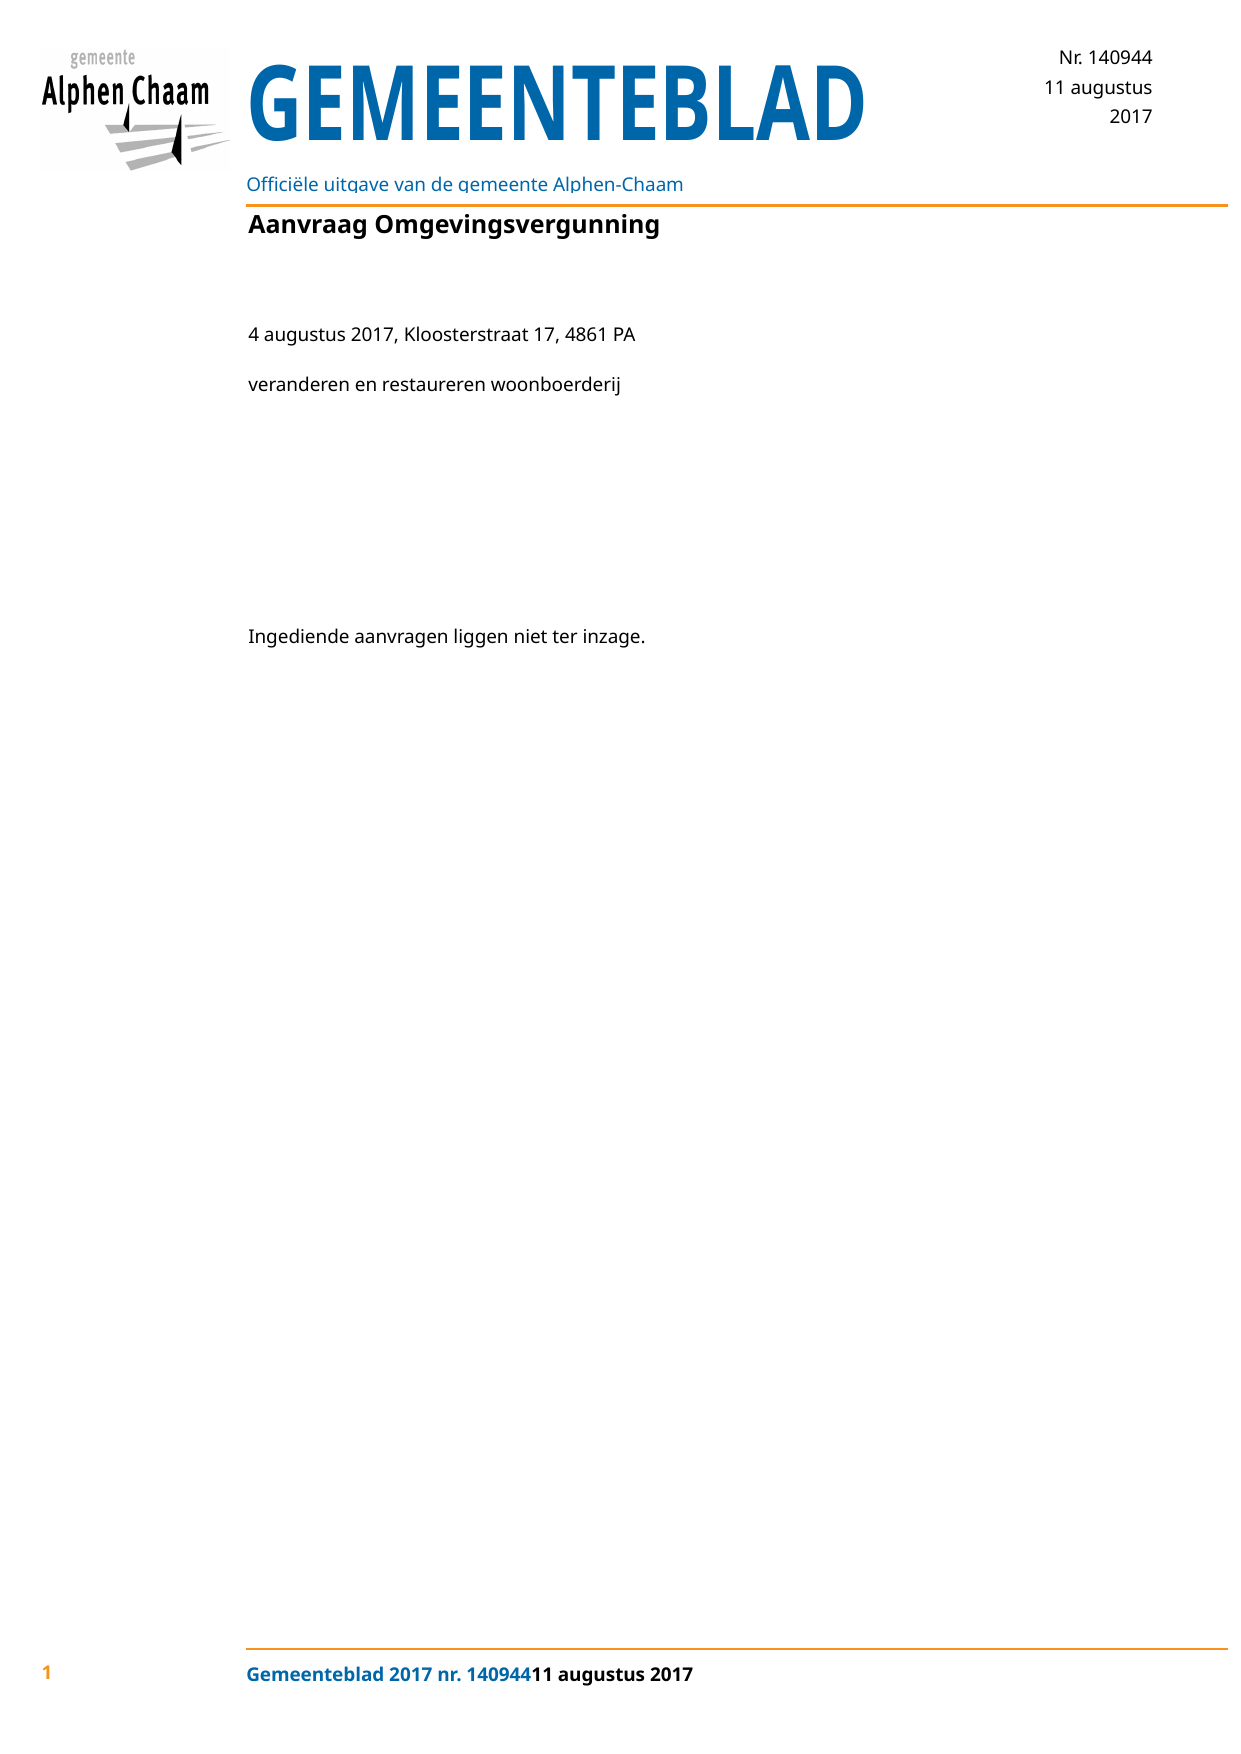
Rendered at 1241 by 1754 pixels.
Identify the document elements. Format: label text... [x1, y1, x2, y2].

text Ingediende aanvragen liggen niet ter inzage. [248, 623, 1152, 649]
text veranderen en restaureren woonboerderij [248, 371, 1152, 397]
text Aanvraag Omgevingsvergunning [248, 207, 1152, 241]
picture [41, 47, 231, 172]
text 4 augustus 2017, Kloosterstraat 17, 4861 PA [248, 321, 1152, 346]
